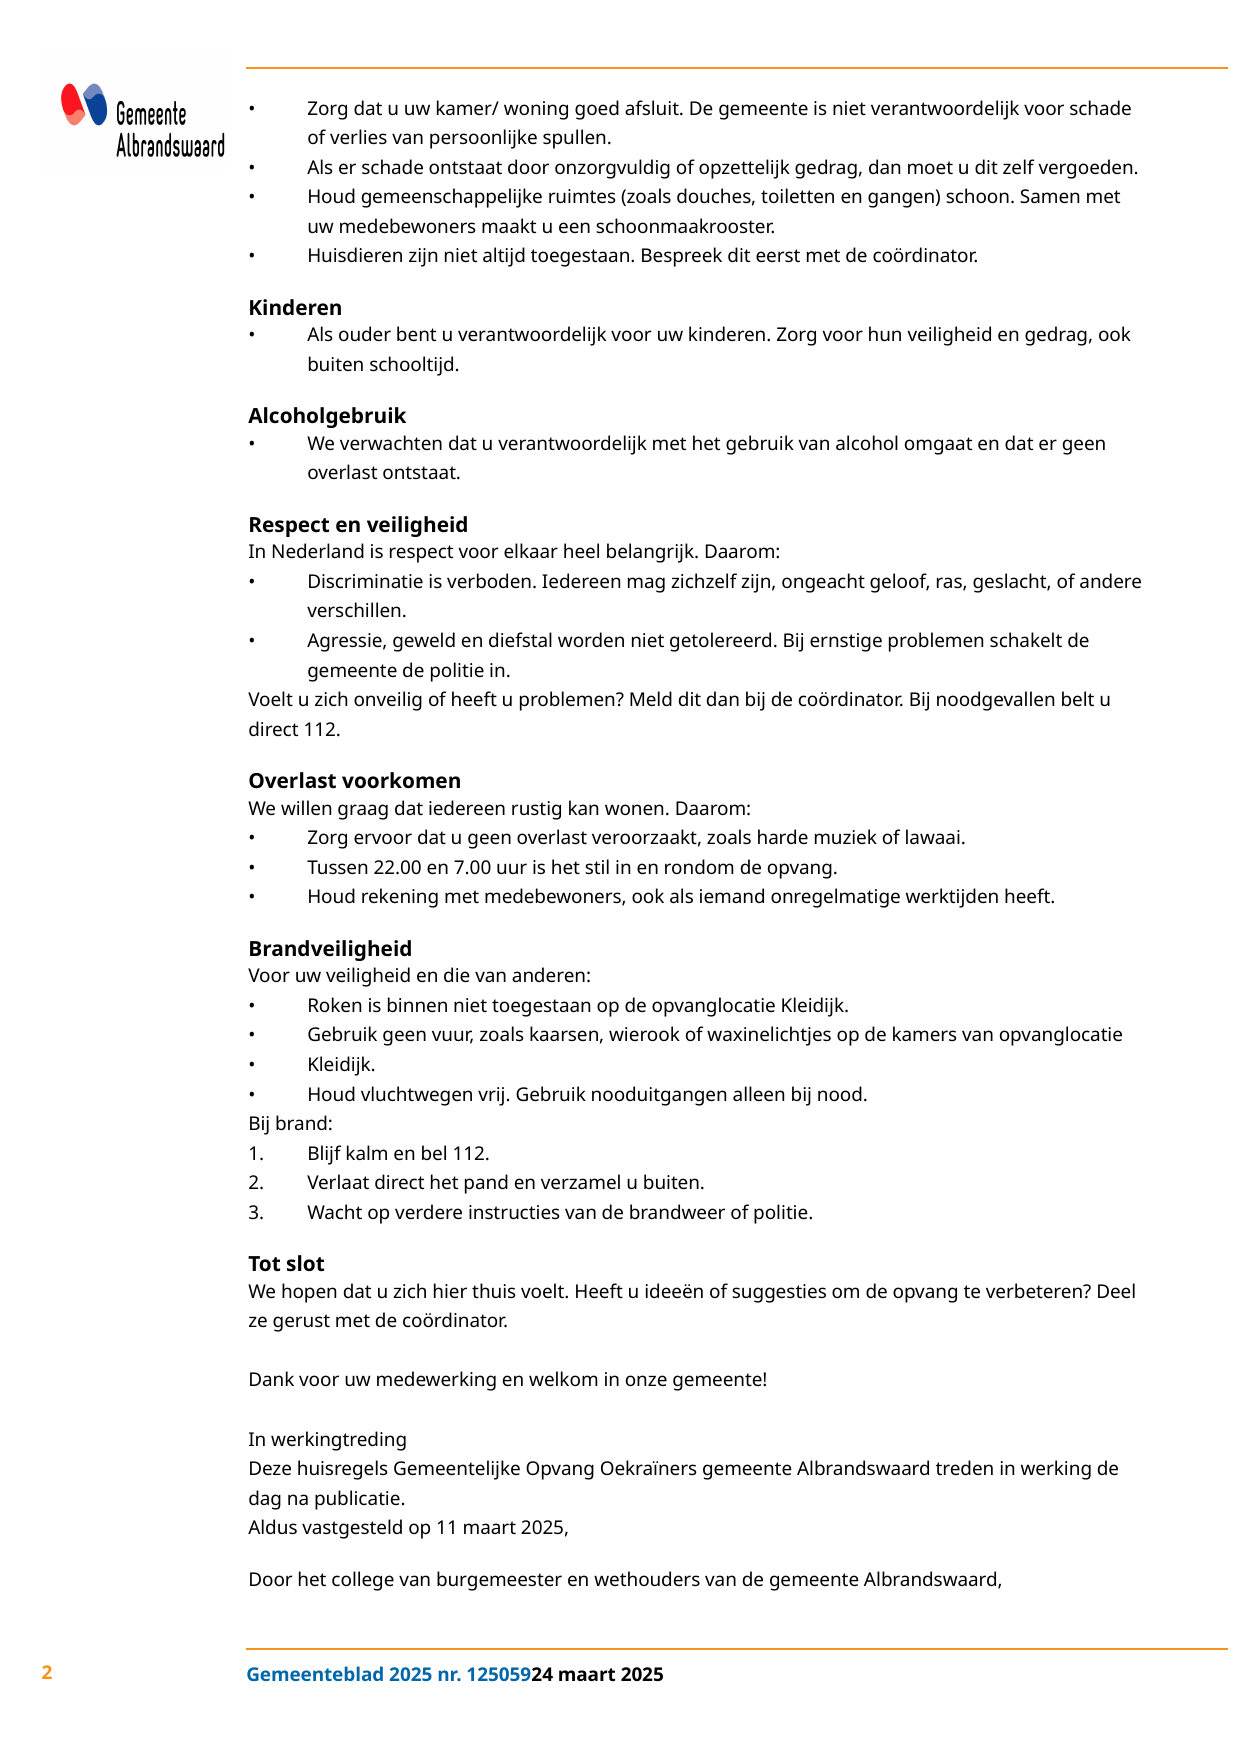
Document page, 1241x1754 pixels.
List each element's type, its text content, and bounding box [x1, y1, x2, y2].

list Verlaat direct het pand en verzamel u buiten. [248, 1169, 1152, 1195]
text Tot slot [248, 1249, 1152, 1278]
text Brandveiligheid [248, 934, 1152, 962]
text Voelt u zich onveilig of heeft u problemen? Meld dit dan bij de coördinator. Bij noodgevallen belt u direct 112. [248, 686, 1152, 742]
text Kinderen [248, 293, 1152, 322]
list Roken is binnen niet toegestaan op de opvanglocatie Kleidijk. [248, 992, 1152, 1018]
list Houd rekening met medebewoners, ook als iemand onregelmatige werktijden heeft. [248, 883, 1152, 909]
list Tussen 22.00 en 7.00 uur is het stil in en rondom de opvang. [248, 854, 1152, 880]
text Bij brand: [248, 1110, 1152, 1136]
text Dank voor uw medewerking en welkom in onze gemeente! [248, 1367, 1152, 1392]
text Deze huisregels Gemeentelijke Opvang Oekraïners gemeente Albrandswaard treden in werking de dag na publicatie. [248, 1455, 1152, 1511]
text Voor uw veiligheid en die van anderen: [248, 962, 1152, 988]
list Zorg ervoor dat u geen overlast veroorzaakt, zoals harde muziek of lawaai. [248, 824, 1152, 850]
list Blijf kalm en bel 112. [248, 1140, 1152, 1166]
list Zorg dat u uw kamer/ woning goed afsluit. De gemeente is niet verantwoordelijk voor schade of verlies van persoonlijke spullen. [248, 95, 1152, 150]
list Houd vluchtwegen vrij. Gebruik nooduitgangen alleen bij nood. [248, 1081, 1152, 1106]
text We hopen dat u zich hier thuis voelt. Heeft u ideeën of suggesties om de opvang te verbeteren? Deel ze gerust met de coördinator. [248, 1278, 1152, 1333]
list Wacht op verdere instructies van de brandweer of politie. [248, 1199, 1152, 1225]
text Door het college van burgemeester en wethouders van de gemeente Albrandswaard, [248, 1566, 1152, 1592]
list Gebruik geen vuur, zoals kaarsen, wierook of waxinelichtjes op de kamers van opvanglocatie [248, 1022, 1152, 1047]
list Kleidijk. [248, 1051, 1152, 1077]
list Agressie, geweld en diefstal worden niet getolereerd. Bij ernstige problemen schakelt de gemeente de politie in. [248, 627, 1152, 682]
text We willen graag dat iedereen rustig kan wonen. Daarom: [248, 795, 1152, 821]
text Respect en veiligheid [248, 510, 1152, 538]
list Huisdieren zijn niet altijd toegestaan. Bespreek dit eerst met de coördinator. [248, 243, 1152, 268]
text In werkingtreding [248, 1426, 1152, 1452]
picture [41, 47, 231, 172]
list We verwachten dat u verantwoordelijk met het gebruik van alcohol omgaat en dat er geen overlast ontstaat. [248, 430, 1152, 485]
text In Nederland is respect voor elkaar heel belangrijk. Daarom: [248, 538, 1152, 564]
text Aldus vastgesteld op 11 maart 2025, [248, 1514, 1152, 1540]
list Discriminatie is verboden. Iedereen mag zichzelf zijn, ongeacht geloof, ras, geslacht, of andere verschillen. [248, 568, 1152, 623]
list Als er schade ontstaat door onzorgvuldig of opzettelijk gedrag, dan moet u dit zelf vergoeden. [248, 154, 1152, 180]
text Alcoholgebruik [248, 402, 1152, 430]
list Houd gemeenschappelijke ruimtes (zoals douches, toiletten en gangen) schoon. Samen met uw medebewoners maakt u een schoonmaakrooster. [248, 183, 1152, 239]
list Als ouder bent u verantwoordelijk voor uw kinderen. Zorg voor hun veiligheid en gedrag, ook buiten schooltijd. [248, 322, 1152, 377]
text Overlast voorkomen [248, 766, 1152, 795]
